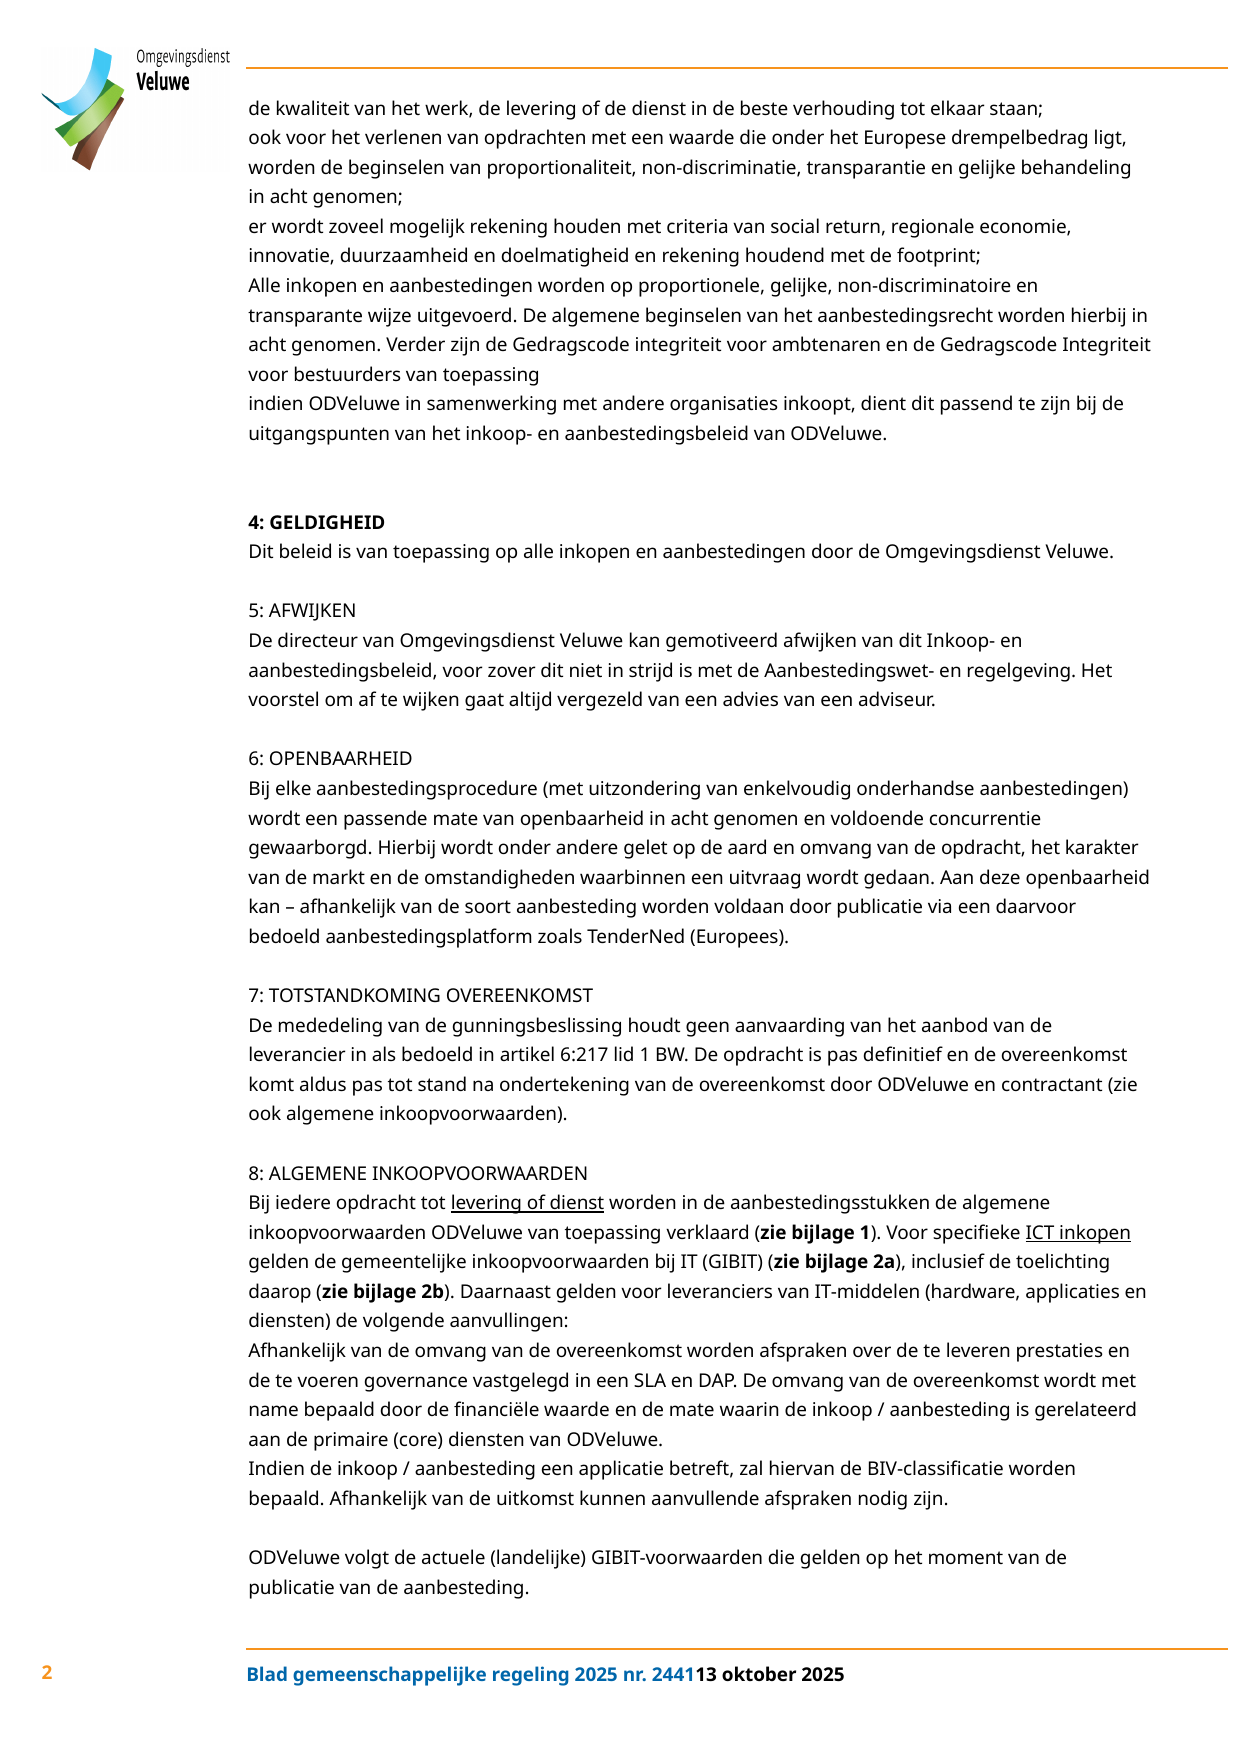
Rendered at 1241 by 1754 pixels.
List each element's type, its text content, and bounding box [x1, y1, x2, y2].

text Afhankelijk van de omvang van de overeenkomst worden afspraken over de te leveren prestaties en de te voeren governance vastgelegd in een SLA en DAP. De omvang van de overeenkomst wordt met name bepaald door de financiële waarde en de mate waarin de inkoop / aanbesteding is gerelateerd aan de primaire (core) diensten van ODVeluwe. [248, 1337, 1152, 1452]
text Alle inkopen en aanbestedingen worden op proportionele, gelijke, non-discriminatoire en transparante wijze uitgevoerd. De algemene beginselen van het aanbestedingsrecht worden hierbij in acht genomen. Verder zijn de Gedragscode integriteit voor ambtenaren en de Gedragscode Integriteit voor bestuurders van toepassing [248, 272, 1152, 387]
text ook voor het verlenen van opdrachten met een waarde die onder het Europese drempelbedrag ligt, worden de beginselen van proportionaliteit, non-discriminatie, transparantie en gelijke behandeling in acht genomen; [248, 124, 1152, 209]
text Bij iedere opdracht tot levering of dienst worden in de aanbestedingsstukken de algemene inkoopvoorwaarden ODVeluwe van toepassing verklaard (zie bijlage 1). Voor specifieke ICT inkopen gelden de gemeentelijke inkoopvoorwaarden bij IT (GIBIT) (zie bijlage 2a), inclusief de toelichting daarop (zie bijlage 2b). Daarnaast gelden voor leveranciers van IT-middelen (hardware, applicaties en diensten) de volgende aanvullingen: [248, 1189, 1152, 1333]
text er wordt zoveel mogelijk rekening houden met criteria van social return, regionale economie, innovatie, duurzaamheid en doelmatigheid en rekening houdend met de footprint; [248, 213, 1152, 268]
picture [41, 47, 231, 172]
text 7: TOTSTANDKOMING OVEREENKOMST [248, 982, 1152, 1008]
text 5: AFWIJKEN [248, 598, 1152, 623]
text De directeur van Omgevingsdienst Veluwe kan gemotiveerd afwijken van dit Inkoop- en aanbestedingsbeleid, voor zover dit niet in strijd is met de Aanbestedingswet- en regelgeving. Het voorstel om af te wijken gaat altijd vergezeld van een advies van een adviseur. [248, 627, 1152, 712]
text Bij elke aanbestedingsprocedure (met uitzondering van enkelvoudig onderhandse aanbestedingen) wordt een passende mate van openbaarheid in acht genomen en voldoende concurrentie gewaarborgd. Hierbij wordt onder andere gelet op de aard en omvang van de opdracht, het karakter van de markt en de omstandigheden waarbinnen een uitvraag wordt gedaan. Aan deze openbaarheid kan – afhankelijk van de soort aanbesteding worden voldaan door publicatie via een daarvoor bedoeld aanbestedingsplatform zoals TenderNed (Europees). [248, 775, 1152, 949]
text de kwaliteit van het werk, de levering of de dienst in de beste verhouding tot elkaar staan; [248, 95, 1152, 121]
text Indien de inkoop / aanbesteding een applicatie betreft, zal hiervan de BIV-classificatie worden bepaald. Afhankelijk van de uitkomst kunnen aanvullende afspraken nodig zijn. [248, 1456, 1152, 1511]
text 4: GELDIGHEID [248, 509, 1152, 535]
text indien ODVeluwe in samenwerking met andere organisaties inkoopt, dient dit passend te zijn bij de uitgangspunten van het inkoop- en aanbestedingsbeleid van ODVeluwe. [248, 391, 1152, 446]
text ODVeluwe volgt de actuele (landelijke) GIBIT-voorwaarden die gelden op het moment van de publicatie van de aanbesteding. [248, 1544, 1152, 1600]
text 8: ALGEMENE INKOOPVOORWAARDEN [248, 1160, 1152, 1186]
text 6: OPENBAARHEID [248, 746, 1152, 771]
text Dit beleid is van toepassing op alle inkopen en aanbestedingen door de Omgevingsdienst Veluwe. [248, 538, 1152, 564]
text De mededeling van de gunningsbeslissing houdt geen aanvaarding van het aanbod van de leverancier in als bedoeld in artikel 6:217 lid 1 BW. De opdracht is pas definitief en de overeenkomst komt aldus pas tot stand na ondertekening van de overeenkomst door ODVeluwe en contractant (zie ook algemene inkoopvoorwaarden). [248, 1012, 1152, 1126]
